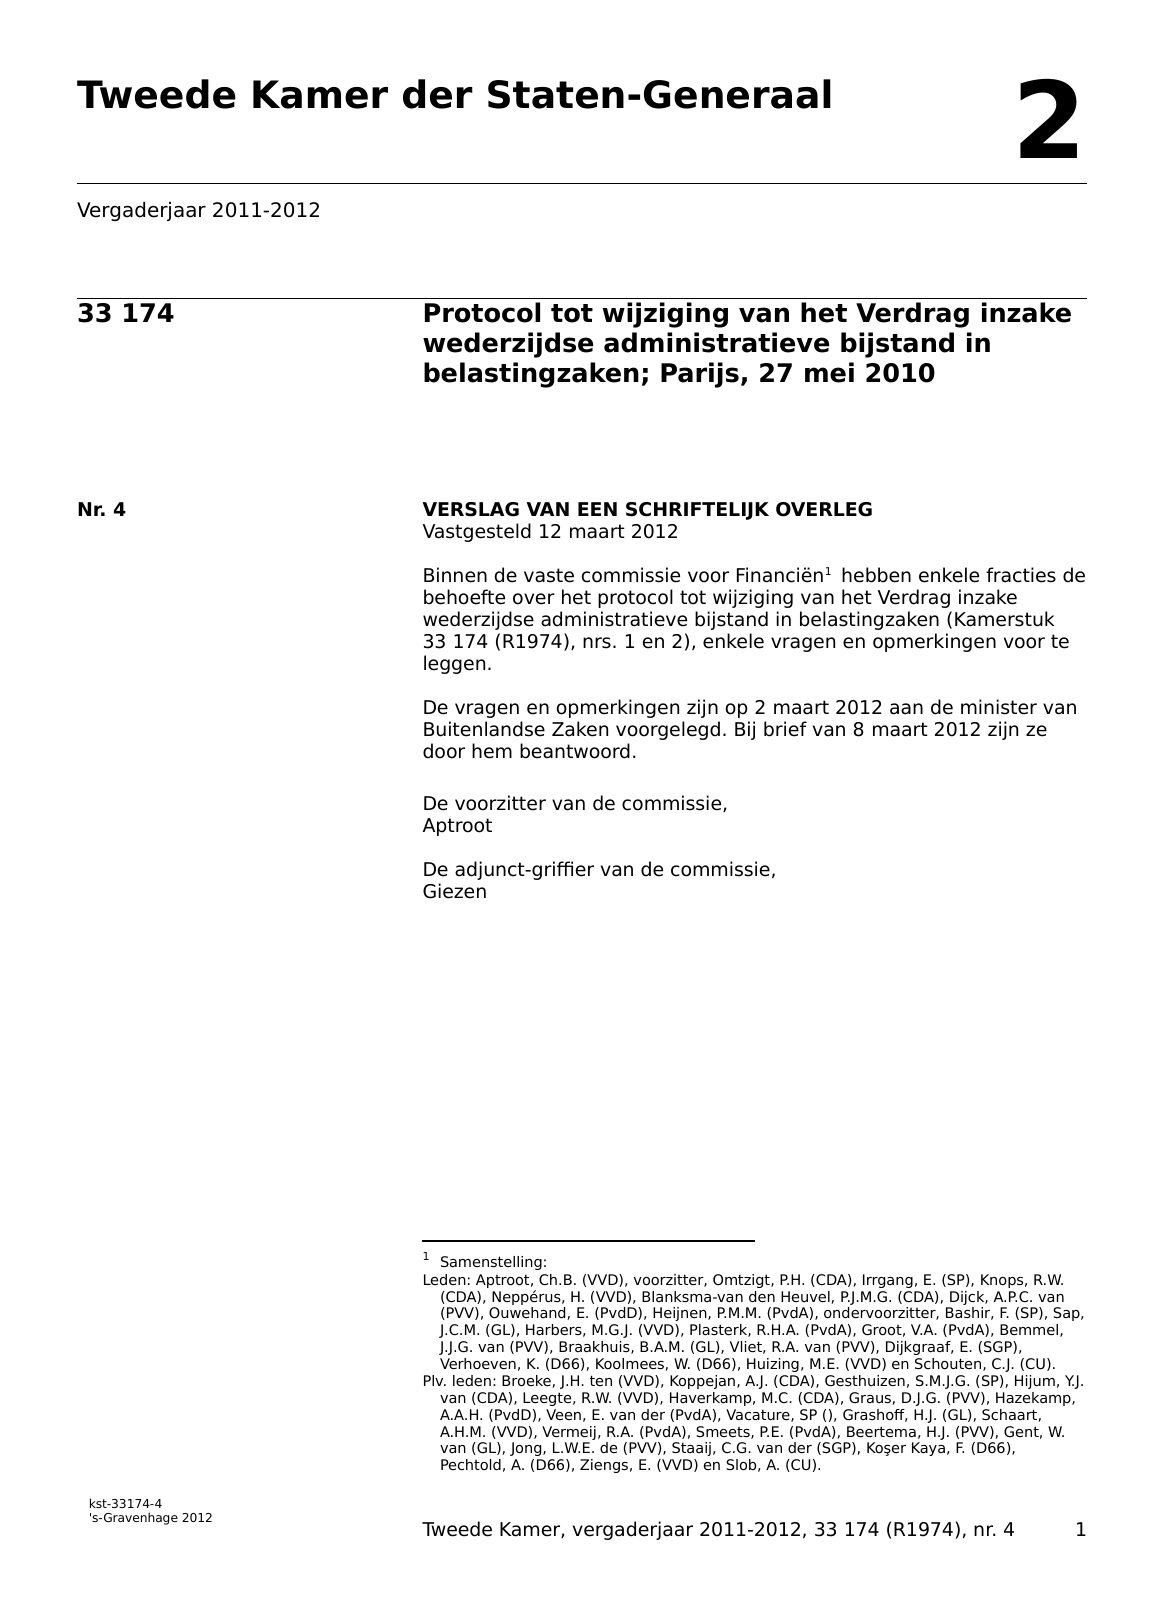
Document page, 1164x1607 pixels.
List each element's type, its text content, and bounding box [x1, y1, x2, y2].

text Vastgesteld 12 maart 2012 [422, 521, 1087, 543]
subtitle 33 174 Protocol tot wijziging van het Verdrag inzake wederzijdse administratieve bijstand in belastingzaken; Parijs, 27 mei 2010 [77, 299, 1087, 388]
text Plv. leden: Broeke, J.H. ten (VVD), Koppejan, A.J. (CDA), Gesthuizen, S.M.J.G. (SP), Hijum, Y.J. van (CDA), Leegte, R.W. (VVD), Haverkamp, M.C. (CDA), Graus, D.J.G. (PVV), Hazekamp, A.A.H. (PvdD), Veen, E. van der (PvdA), Vacature, SP (), Grashoff, H.J. (GL), Schaart, A.H.M. (VVD), Vermeij, R.A. (PvdA), Smeets, P.E. (PvdA), Beertema, H.J. (PVV), Gent, W. van (GL), Jong, L.W.E. de (PVV), Staaij, C.G. van der (SGP), Koşer Kaya, F. (D66), Pechtold, A. (D66), Ziengs, E. (VVD) en Slob, A. (CU). [422, 1373, 1087, 1474]
text Samenstelling: [422, 1250, 1087, 1272]
table_header Tweede Kamer der Staten-Generaal [77, 59, 886, 183]
table_cell Vergaderjaar 2011-2012 [77, 184, 1087, 298]
text De adjunct-griffier van de commissie, Giezen [422, 859, 1087, 903]
text De voorzitter van de commissie, Aptroot [422, 793, 1087, 837]
text De vragen en opmerkingen zijn op 2 maart 2012 aan de minister van Buitenlandse Zaken voorgelegd. Bij brief van 8 maart 2012 zijn ze door hem beantwoord. [422, 697, 1087, 763]
text 's-Gravenhage 2012 [88, 1511, 323, 1525]
text Leden: Aptroot, Ch.B. (VVD), voorzitter, Omtzigt, P.H. (CDA), Irrgang, E. (SP), Knops, R.W. (CDA), Neppérus, H. (VVD), Blanksma-van den Heuvel, P.J.M.G. (CDA), Dijck, A.P.C. van (PVV), Ouwehand, E. (PvdD), Heijnen, P.M.M. (PvdA), ondervoorzitter, Bashir, F. (SP), Sap, J.C.M. (GL), Harbers, M.G.J. (VVD), Plasterk, R.H.A. (PvdA), Groot, V.A. (PvdA), Bemmel, J.J.G. van (PVV), Braakhuis, B.A.M. (GL), Vliet, R.A. van (PVV), Dijkgraaf, E. (SGP), Verhoeven, K. (D66), Koolmees, W. (D66), Huizing, M.E. (VVD) en Schouten, C.J. (CU). [422, 1272, 1087, 1373]
table_header 2 [886, 59, 1087, 183]
text Binnen de vaste commissie voor Financiën hebben enkele fracties de behoefte over het protocol tot wijziging van het Verdrag inzake wederzijdse administratieve bijstand in belastingzaken (Kamerstuk 33 174 (R1974), nrs. 1 en 2), enkele vragen en opmerkingen voor te leggen. [422, 565, 1087, 675]
text kst-33174-4 [88, 1497, 323, 1511]
subtitle Nr. 4 VERSLAG VAN EEN SCHRIFTELIJK OVERLEG [77, 499, 1087, 521]
